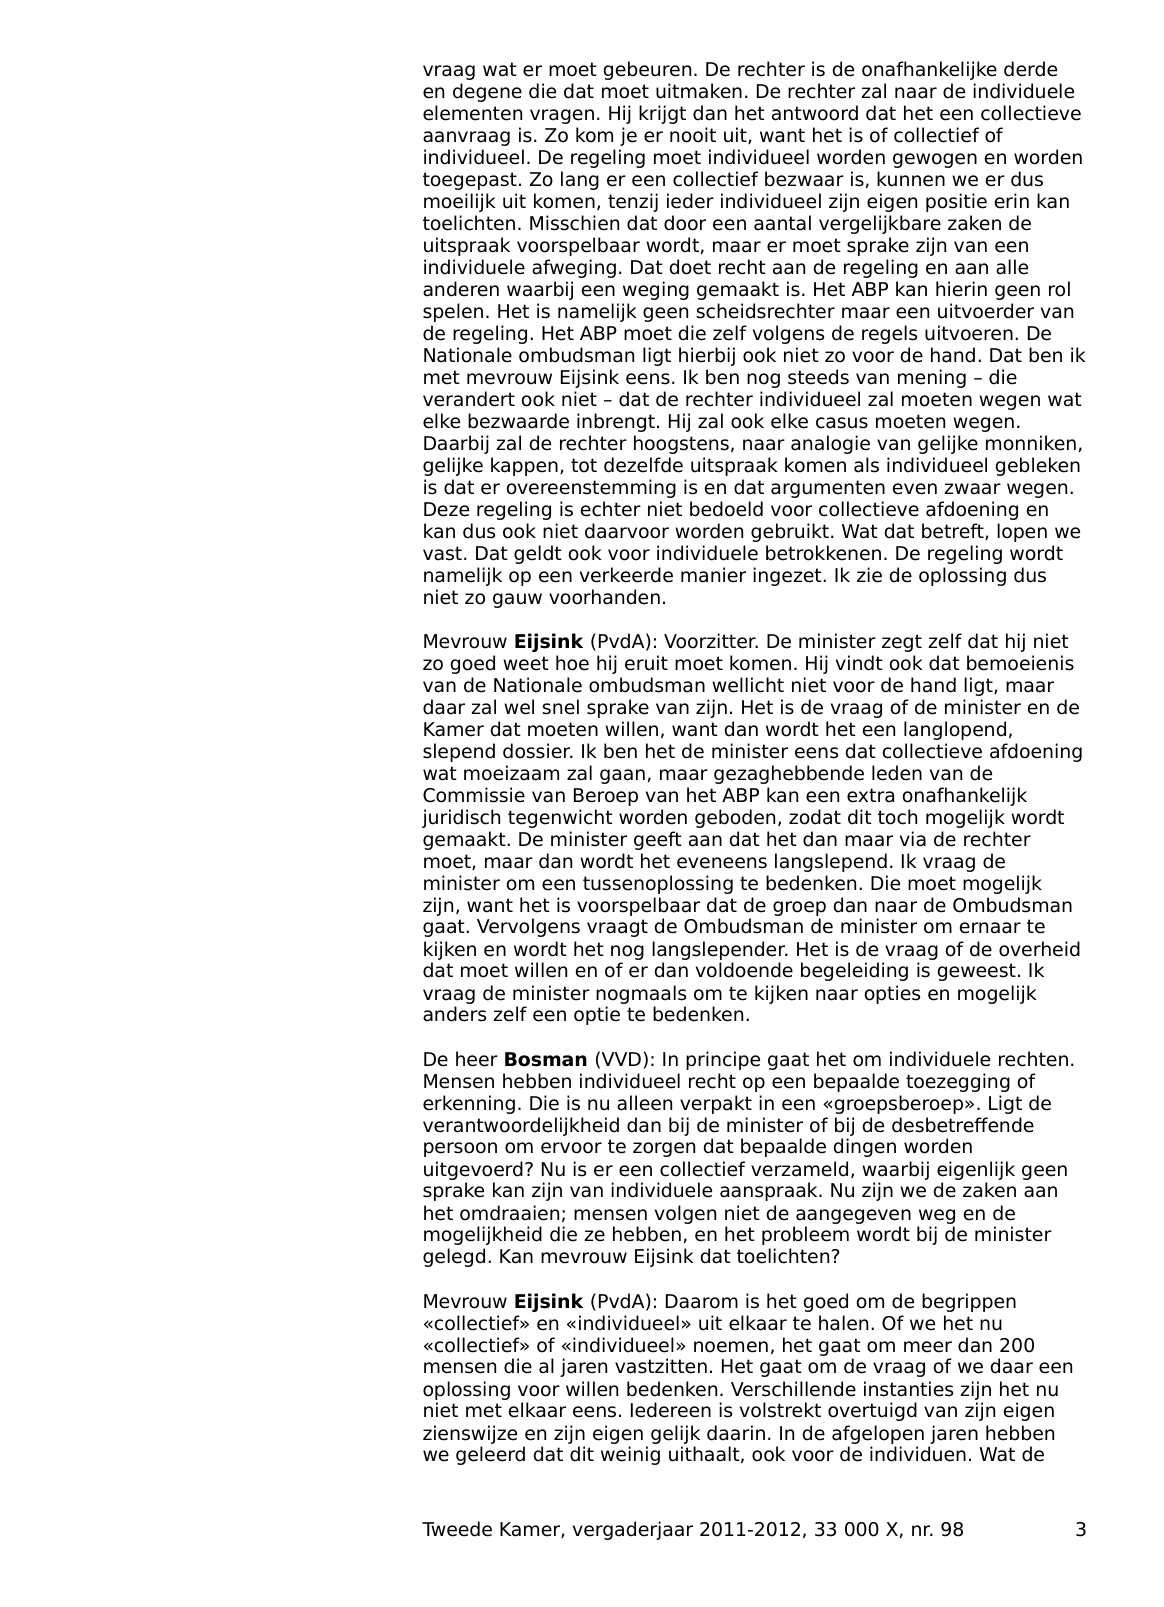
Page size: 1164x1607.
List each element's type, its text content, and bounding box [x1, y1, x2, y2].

text Mevrouw Eijsink (PvdA): Voorzitter. De minister zegt zelf dat hij niet zo goed weet hoe hij eruit moet komen. Hij vindt ook dat bemoeienis van de Nationale ombudsman wellicht niet voor de hand ligt, maar daar zal wel snel sprake van zijn. Het is de vraag of de minister en de Kamer dat moeten willen, want dan wordt het een langlopend, slepend dossier. Ik ben het de minister eens dat collectieve afdoening wat moeizaam zal gaan, maar gezaghebbende leden van de Commissie van Beroep van het ABP kan een extra onafhankelijk juridisch tegenwicht worden geboden, zodat dit toch mogelijk wordt gemaakt. De minister geeft aan dat het dan maar via de rechter moet, maar dan wordt het eveneens langslepend. Ik vraag de minister om een tussenoplossing te bedenken. Die moet mogelijk zijn, want het is voorspelbaar dat de groep dan naar de Ombudsman gaat. Vervolgens vraagt de Ombudsman de minister om ernaar te kijken en wordt het nog langslepender. Het is de vraag of de overheid dat moet willen en of er dan voldoende begeleiding is geweest. Ik vraag de minister nogmaals om te kijken naar opties en mogelijk anders zelf een optie te bedenken. [422, 631, 1087, 1026]
text vraag wat er moet gebeuren. De rechter is de onafhankelijke derde en degene die dat moet uitmaken. De rechter zal naar de individuele elementen vragen. Hij krijgt dan het antwoord dat het een collectieve aanvraag is. Zo kom je er nooit uit, want het is of collectief of individueel. De regeling moet individueel worden gewogen en worden toegepast. Zo lang er een collectief bezwaar is, kunnen we er dus moeilijk uit komen, tenzij ieder individueel zijn eigen positie erin kan toelichten. Misschien dat door een aantal vergelijkbare zaken de uitspraak voorspelbaar wordt, maar er moet sprake zijn van een individuele afweging. Dat doet recht aan de regeling en aan alle anderen waarbij een weging gemaakt is. Het ABP kan hierin geen rol spelen. Het is namelijk geen scheidsrechter maar een uitvoerder van de regeling. Het ABP moet die zelf volgens de regels uitvoeren. De Nationale ombudsman ligt hierbij ook niet zo voor de hand. Dat ben ik met mevrouw Eijsink eens. Ik ben nog steeds van mening – die verandert ook niet – dat de rechter individueel zal moeten wegen wat elke bezwaarde inbrengt. Hij zal ook elke casus moeten wegen. Daarbij zal de rechter hoogstens, naar analogie van gelijke monniken, gelijke kappen, tot dezelfde uitspraak komen als individueel gebleken is dat er overeenstemming is en dat argumenten even zwaar wegen. Deze regeling is echter niet bedoeld voor collectieve afdoening en kan dus ook niet daarvoor worden gebruikt. Wat dat betreft, lopen we vast. Dat geldt ook voor individuele betrokkenen. De regeling wordt namelijk op een verkeerde manier ingezet. Ik zie de oplossing dus niet zo gauw voorhanden. [422, 59, 1087, 608]
text Mevrouw Eijsink (PvdA): Daarom is het goed om de begrippen «collectief» en «individueel» uit elkaar te halen. Of we het nu «collectief» of «individueel» noemen, het gaat om meer dan 200 mensen die al jaren vastzitten. Het gaat om de vraag of we daar een oplossing voor willen bedenken. Verschillende instanties zijn het nu niet met elkaar eens. Iedereen is volstrekt overtuigd van zijn eigen zienswijze en zijn eigen gelijk daarin. In de afgelopen jaren hebben we geleerd dat dit weinig uithaalt, ook voor de individuen. Wat de [422, 1291, 1087, 1466]
text De heer Bosman (VVD): In principe gaat het om individuele rechten. Mensen hebben individueel recht op een bepaalde toezegging of erkenning. Die is nu alleen verpakt in een «groepsberoep». Ligt de verantwoordelijkheid dan bij de minister of bij de desbetreffende persoon om ervoor te zorgen dat bepaalde dingen worden uitgevoerd? Nu is er een collectief verzameld, waarbij eigenlijk geen sprake kan zijn van individuele aanspraak. Nu zijn we de zaken aan het omdraaien; mensen volgen niet de aangegeven weg en de mogelijkheid die ze hebben, en het probleem wordt bij de minister gelegd. Kan mevrouw Eijsink dat toelichten? [422, 1048, 1087, 1268]
